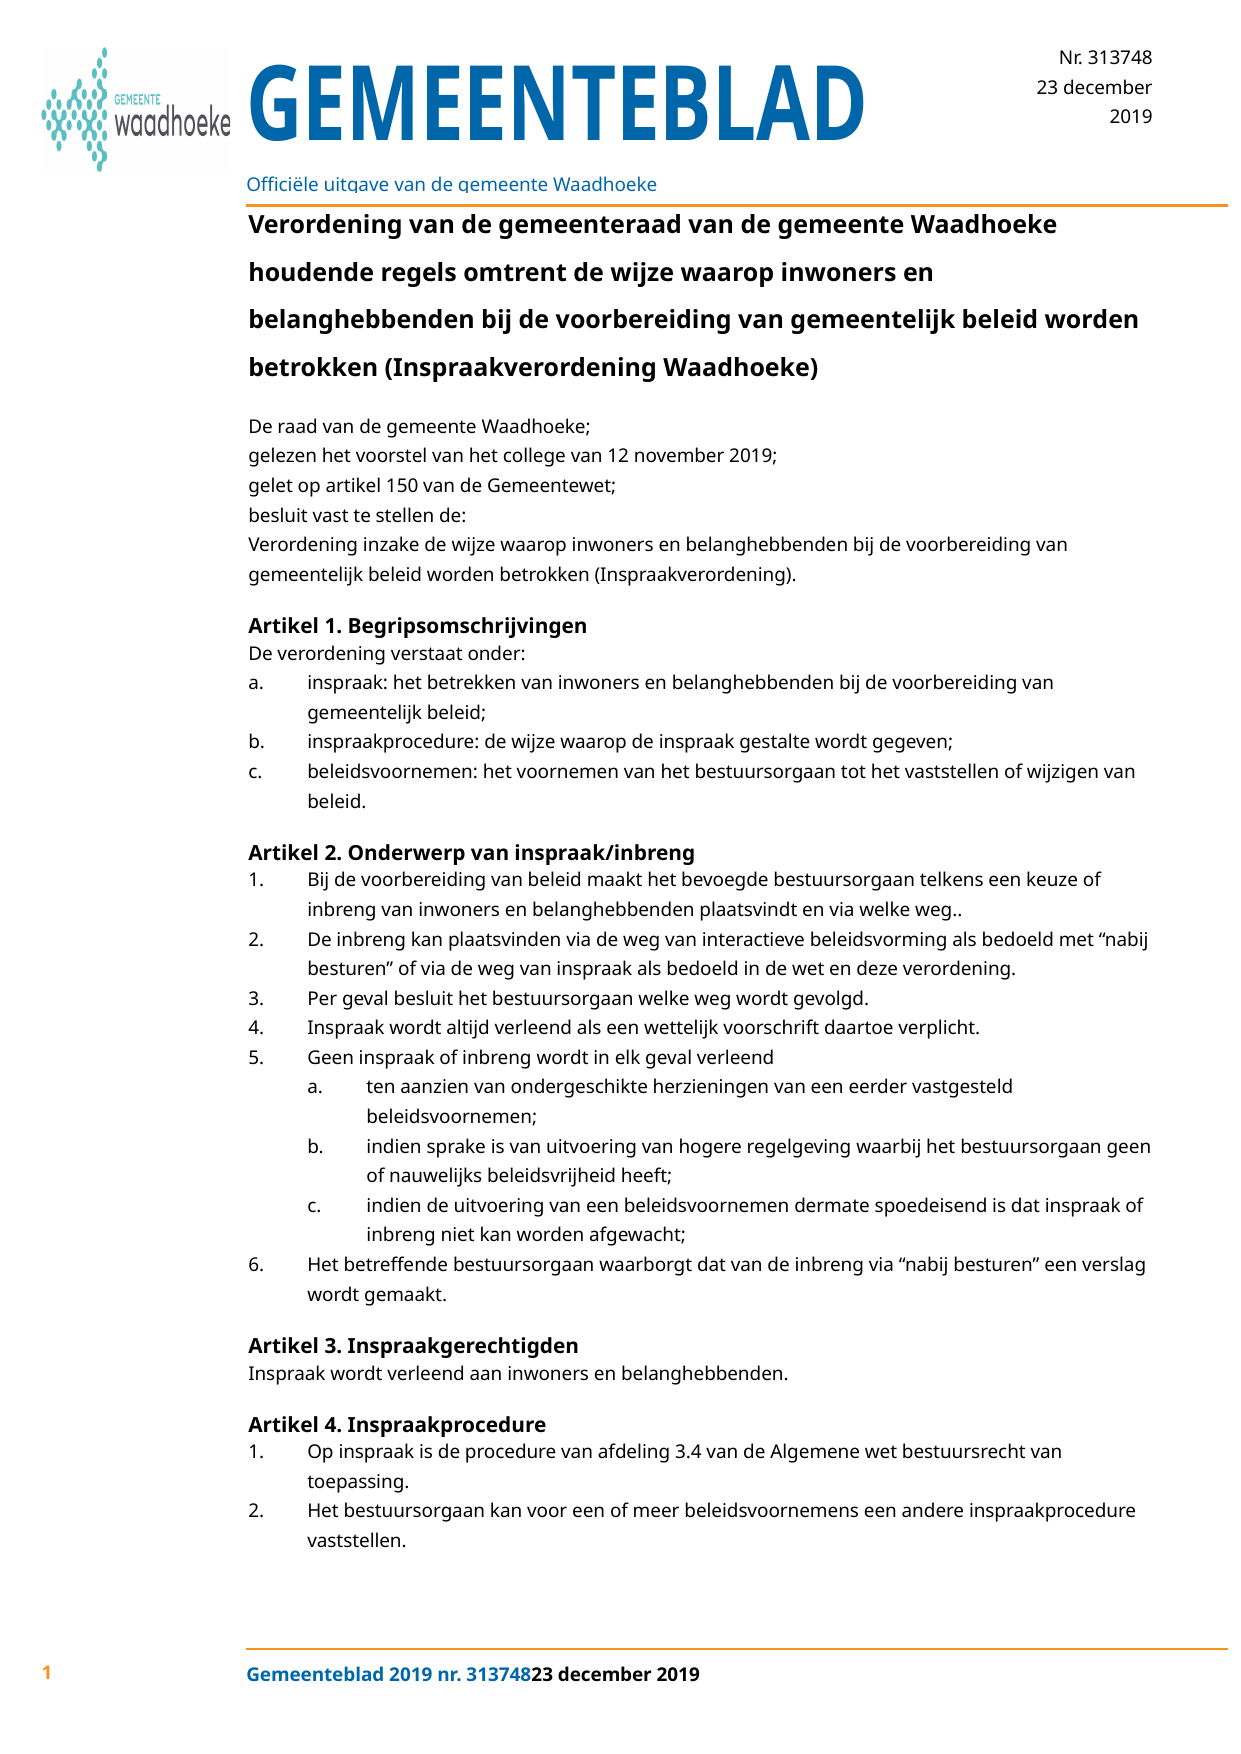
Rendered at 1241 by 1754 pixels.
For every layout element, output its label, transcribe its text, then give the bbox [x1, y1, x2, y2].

text Inspraak wordt verleend aan inwoners en belanghebbenden. [248, 1360, 1152, 1385]
text gelet op artikel 150 van de Gemeentewet; [248, 472, 1152, 498]
list Bij de voorbereiding van beleid maakt het bevoegde bestuursorgaan telkens een keuze of inbreng van inwoners en belanghebbenden plaatsvindt en via welke weg.. [248, 867, 1152, 922]
list indien sprake is van uitvoering van hogere regelgeving waarbij het bestuursorgaan geen of nauwelijks beleidsvrijheid heeft; [307, 1133, 1152, 1188]
list beleidsvoornemen: het voornemen van het bestuursorgaan tot het vaststellen of wijzigen van beleid. [248, 758, 1152, 813]
list Het betreffende bestuursorgaan waarborgt dat van de inbreng via “nabij besturen” een verslag wordt gemaakt. [248, 1251, 1152, 1307]
text gelezen het voorstel van het college van 12 november 2019; [248, 443, 1152, 468]
text besluit vast te stellen de: [248, 502, 1152, 528]
text Verordening van de gemeenteraad van de gemeente Waadhoeke houdende regels omtrent de wijze waarop inwoners en belanghebbenden bij de voorbereiding van gemeentelijk beleid worden betrokken (Inspraakverordening Waadhoeke) [248, 207, 1152, 384]
list Geen inspraak of inbreng wordt in elk geval verleend [248, 1044, 1152, 1070]
list De inbreng kan plaatsvinden via de weg van interactieve beleidsvorming als bedoeld met “nabij besturen” of via de weg van inspraak als bedoeld in de wet en deze verordening. [248, 926, 1152, 981]
text Artikel 4. Inspraakprocedure [248, 1410, 1152, 1438]
list Op inspraak is de procedure van afdeling 3.4 van de Algemene wet bestuursrecht van toepassing. [248, 1438, 1152, 1494]
list indien de uitvoering van een beleidsvoornemen dermate spoedeisend is dat inspraak of inbreng niet kan worden afgewacht; [307, 1192, 1152, 1247]
list inspraakprocedure: de wijze waarop de inspraak gestalte wordt gegeven; [248, 729, 1152, 754]
list ten aanzien van ondergeschikte herzieningen van een eerder vastgesteld beleidsvoornemen; [307, 1074, 1152, 1129]
text Artikel 1. Begripsomschrijvingen [248, 611, 1152, 640]
text De raad van de gemeente Waadhoeke; [248, 413, 1152, 439]
list Per geval besluit het bestuursorgaan welke weg wordt gevolgd. [248, 985, 1152, 1011]
list Het bestuursorgaan kan voor een of meer beleidsvoornemens een andere inspraakprocedure vaststellen. [248, 1498, 1152, 1553]
list Inspraak wordt altijd verleend als een wettelijk voorschrift daartoe verplicht. [248, 1014, 1152, 1040]
text Artikel 3. Inspraakgerechtigden [248, 1331, 1152, 1360]
picture [41, 47, 231, 172]
text Artikel 2. Onderwerp van inspraak/inbreng [248, 838, 1152, 867]
list inspraak: het betrekken van inwoners en belanghebbenden bij de voorbereiding van gemeentelijk beleid; [248, 669, 1152, 725]
text Verordening inzake de wijze waarop inwoners en belanghebbenden bij de voorbereiding van gemeentelijk beleid worden betrokken (Inspraakverordening). [248, 531, 1152, 587]
text De verordening verstaat onder: [248, 640, 1152, 666]
